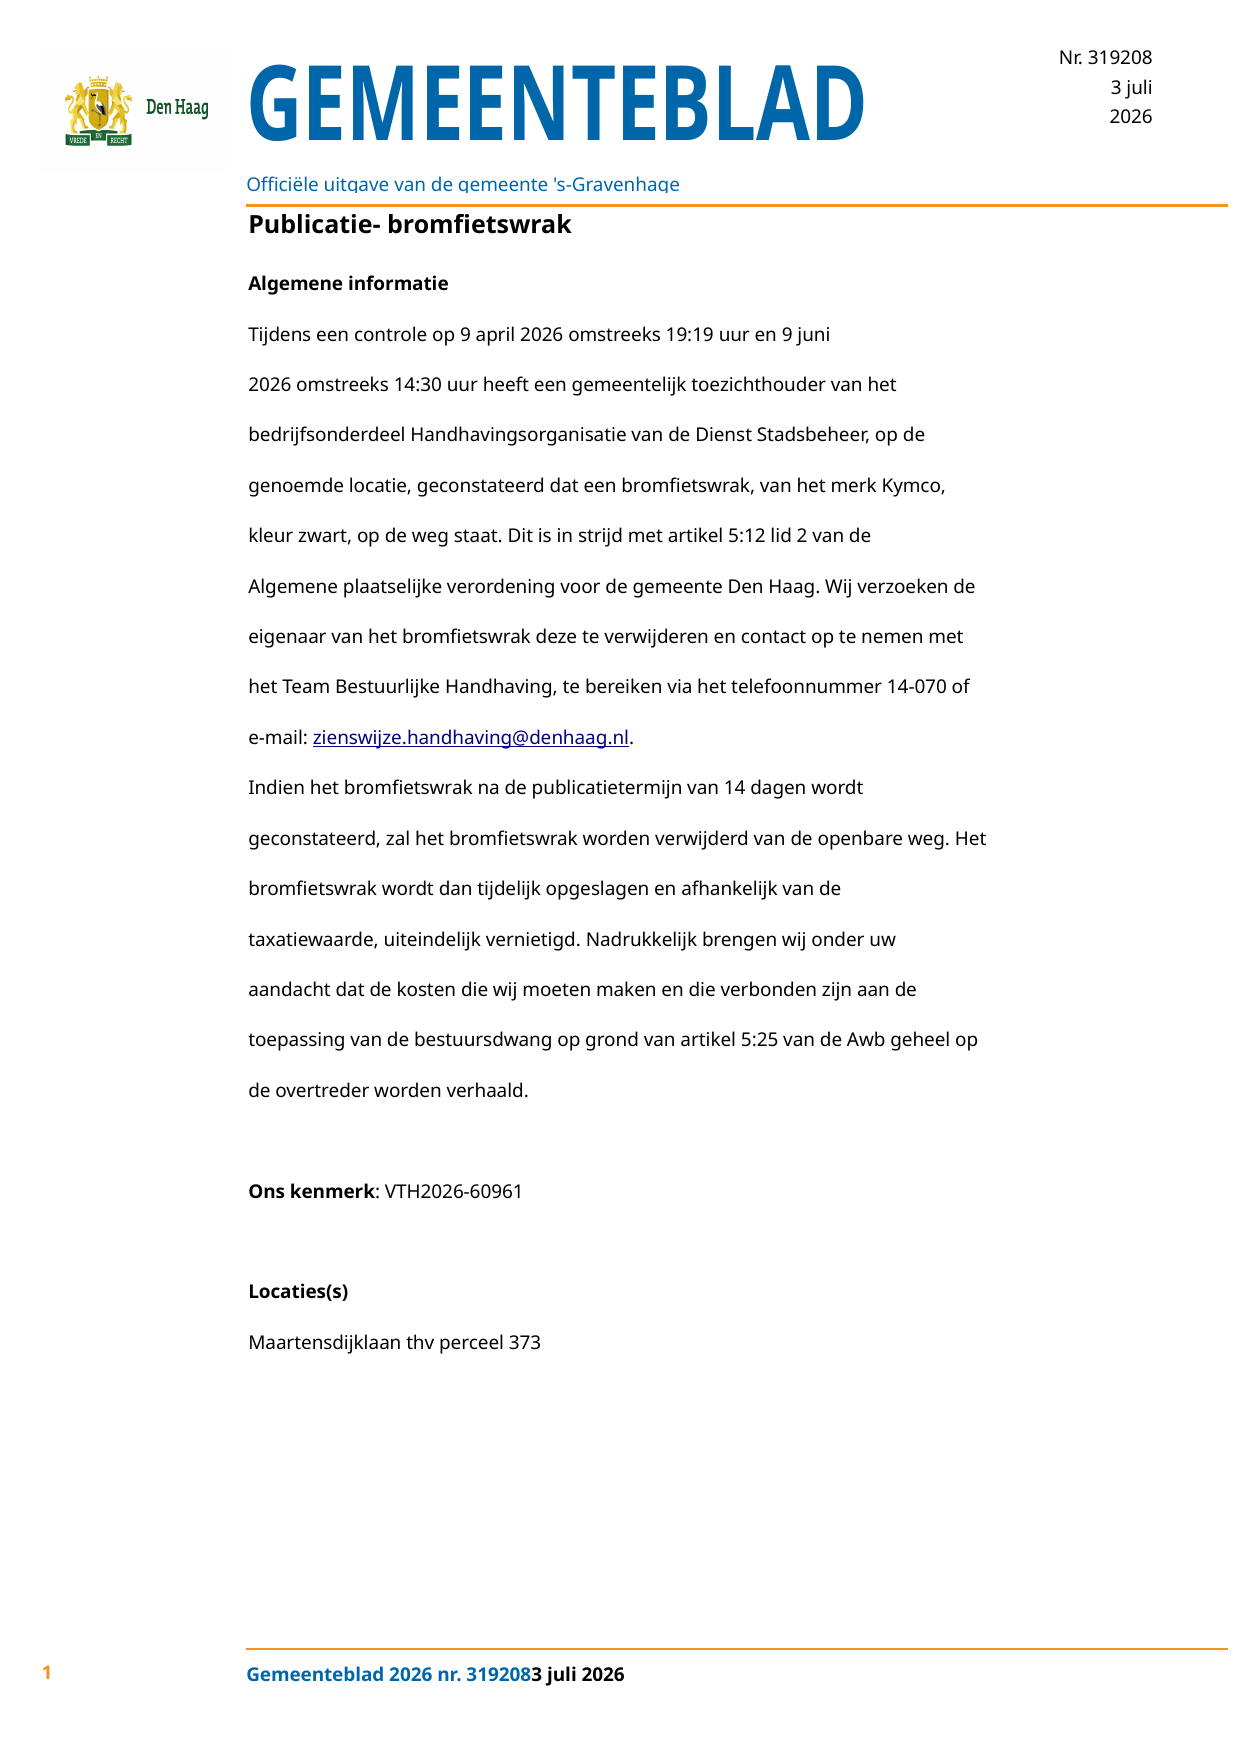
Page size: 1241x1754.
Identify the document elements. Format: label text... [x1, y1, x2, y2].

text geconstateerd, zal het bromfietswrak worden verwijderd van de openbare weg. Het [248, 825, 1152, 851]
text Algemene informatie [248, 270, 1152, 296]
text het Team Bestuurlijke Handhaving, te bereiken via het telefoonnummer 14-070 of [248, 674, 1152, 699]
text bedrijfsonderdeel Handhavingsorganisatie van de Dienst Stadsbeheer, op de [248, 422, 1152, 447]
text e-mail: zienswijze.handhaving@denhaag.nl. [248, 724, 1152, 750]
text de overtreder worden verhaald. [248, 1077, 1152, 1103]
text Locaties(s) [248, 1279, 1152, 1304]
text genoemde locatie, geconstateerd dat een bromfietswrak, van het merk Kymco, [248, 472, 1152, 498]
text bromfietswrak wordt dan tijdelijk opgeslagen en afhankelijk van de [248, 875, 1152, 901]
text Maartensdijklaan thv perceel 373 [248, 1329, 1152, 1355]
text 2026 omstreeks 14:30 uur heeft een gemeentelijk toezichthouder van het [248, 371, 1152, 397]
text eigenaar van het bromfietswrak deze te verwijderen en contact op te nemen met [248, 623, 1152, 649]
text Publicatie- bromfietswrak [248, 207, 1152, 241]
text Ons kenmerk: VTH2026-60961 [248, 1178, 1152, 1203]
text Tijdens een controle op 9 april 2026 omstreeks 19:19 uur en 9 juni [248, 321, 1152, 346]
text aandacht dat de kosten die wij moeten maken en die verbonden zijn aan de [248, 976, 1152, 1002]
text toepassing van de bestuursdwang op grond van artikel 5:25 van de Awb geheel op [248, 1027, 1152, 1052]
picture [41, 47, 231, 172]
text Algemene plaatselijke verordening voor de gemeente Den Haag. Wij verzoeken de [248, 573, 1152, 598]
text Indien het bromfietswrak na de publicatietermijn van 14 dagen wordt [248, 774, 1152, 800]
text taxatiewaarde, uiteindelijk vernietigd. Nadrukkelijk brengen wij onder uw [248, 926, 1152, 951]
text kleur zwart, op de weg staat. Dit is in strijd met artikel 5:12 lid 2 van de [248, 522, 1152, 548]
